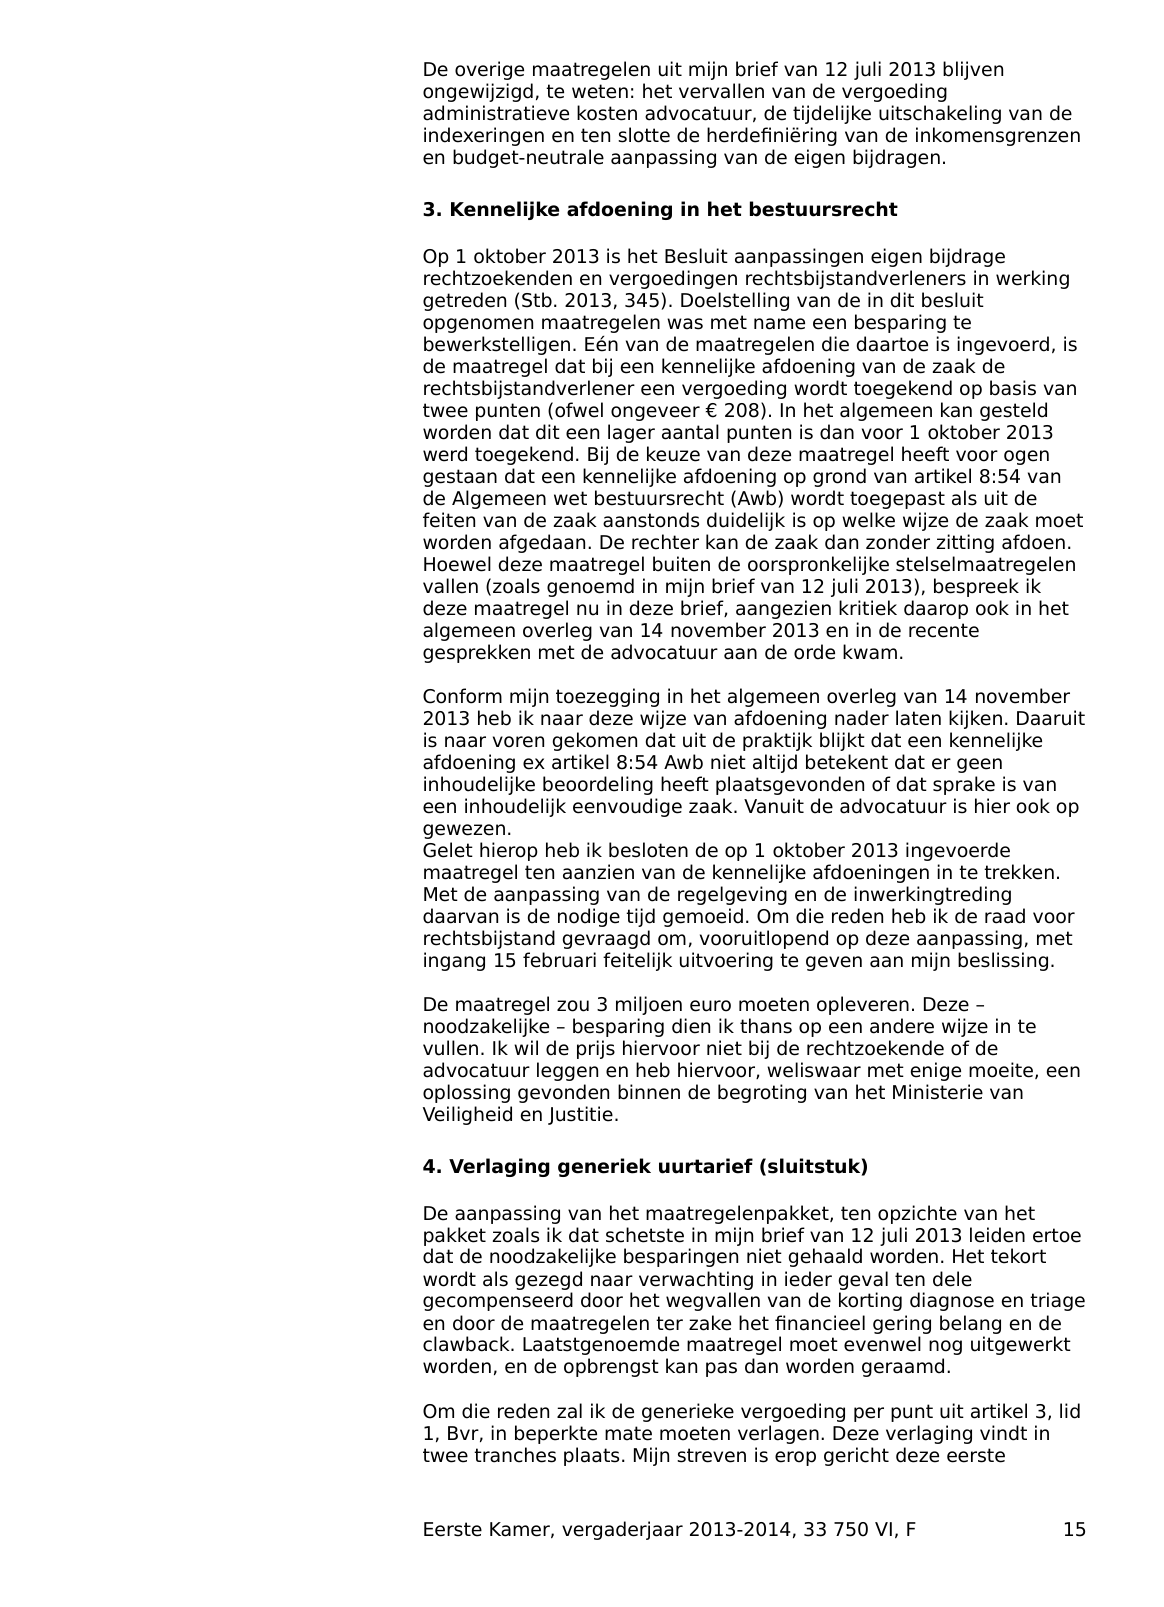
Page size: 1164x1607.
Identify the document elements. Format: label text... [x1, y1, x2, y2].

text De maatregel zou 3 miljoen euro moeten opleveren. Deze – noodzakelijke – besparing dien ik thans op een andere wijze in te vullen. Ik wil de prijs hiervoor niet bij de rechtzoekende of de advocatuur leggen en heb hiervoor, weliswaar met enige moeite, een oplossing gevonden binnen de begroting van het Ministerie van Veiligheid en Justitie. [422, 994, 1087, 1126]
text Op 1 oktober 2013 is het Besluit aanpassingen eigen bijdrage rechtzoekenden en vergoedingen rechtsbijstandverleners in werking getreden (Stb. 2013, 345). Doelstelling van de in dit besluit opgenomen maatregelen was met name een besparing te bewerkstelligen. Eén van de maatregelen die daartoe is ingevoerd, is de maatregel dat bij een kennelijke afdoening van de zaak de rechtsbijstandverlener een vergoeding wordt toegekend op basis van twee punten (ofwel ongeveer € 208). In het algemeen kan gesteld worden dat dit een lager aantal punten is dan voor 1 oktober 2013 werd toegekend. Bij de keuze van deze maatregel heeft voor ogen gestaan dat een kennelijke afdoening op grond van artikel 8:54 van de Algemeen wet bestuursrecht (Awb) wordt toegepast als uit de feiten van de zaak aanstonds duidelijk is op welke wijze de zaak moet worden afgedaan. De rechter kan de zaak dan zonder zitting afdoen. Hoewel deze maatregel buiten de oorspronkelijke stelselmaatregelen vallen (zoals genoemd in mijn brief van 12 juli 2013), bespreek ik deze maatregel nu in deze brief, aangezien kritiek daarop ook in het algemeen overleg van 14 november 2013 en in de recente gesprekken met de advocatuur aan de orde kwam. [422, 246, 1087, 663]
subtitle 3. Kennelijke afdoening in het bestuursrecht [422, 199, 1087, 221]
text De overige maatregelen uit mijn brief van 12 juli 2013 blijven ongewijzigd, te weten: het vervallen van de vergoeding administratieve kosten advocatuur, de tijdelijke uitschakeling van de indexeringen en ten slotte de herdefiniëring van de inkomensgrenzen en budget-neutrale aanpassing van de eigen bijdragen. [422, 59, 1087, 169]
text Gelet hierop heb ik besloten de op 1 oktober 2013 ingevoerde maatregel ten aanzien van de kennelijke afdoeningen in te trekken. Met de aanpassing van de regelgeving en de inwerkingtreding daarvan is de nodige tijd gemoeid. Om die reden heb ik de raad voor rechtsbijstand gevraagd om, vooruitlopend op deze aanpassing, met ingang 15 februari feitelijk uitvoering te geven aan mijn beslissing. [422, 839, 1087, 971]
text Conform mijn toezegging in het algemeen overleg van 14 november 2013 heb ik naar deze wijze van afdoening nader laten kijken. Daaruit is naar voren gekomen dat uit de praktijk blijkt dat een kennelijke afdoening ex artikel 8:54 Awb niet altijd betekent dat er geen inhoudelijke beoordeling heeft plaatsgevonden of dat sprake is van een inhoudelijk eenvoudige zaak. Vanuit de advocatuur is hier ook op gewezen. [422, 686, 1087, 839]
text Om die reden zal ik de generieke vergoeding per punt uit artikel 3, lid 1, Bvr, in beperkte mate moeten verlagen. Deze verlaging vindt in twee tranches plaats. Mijn streven is erop gericht deze eerste [422, 1401, 1087, 1466]
text De aanpassing van het maatregelenpakket, ten opzichte van het pakket zoals ik dat schetste in mijn brief van 12 juli 2013 leiden ertoe dat de noodzakelijke besparingen niet gehaald worden. Het tekort wordt als gezegd naar verwachting in ieder geval ten dele gecompenseerd door het wegvallen van de korting diagnose en triage en door de maatregelen ter zake het financieel gering belang en de clawback. Laatstgenoemde maatregel moet evenwel nog uitgewerkt worden, en de opbrengst kan pas dan worden geraamd. [422, 1202, 1087, 1378]
subtitle 4. Verlaging generiek uurtarief (sluitstuk) [422, 1156, 1087, 1177]
